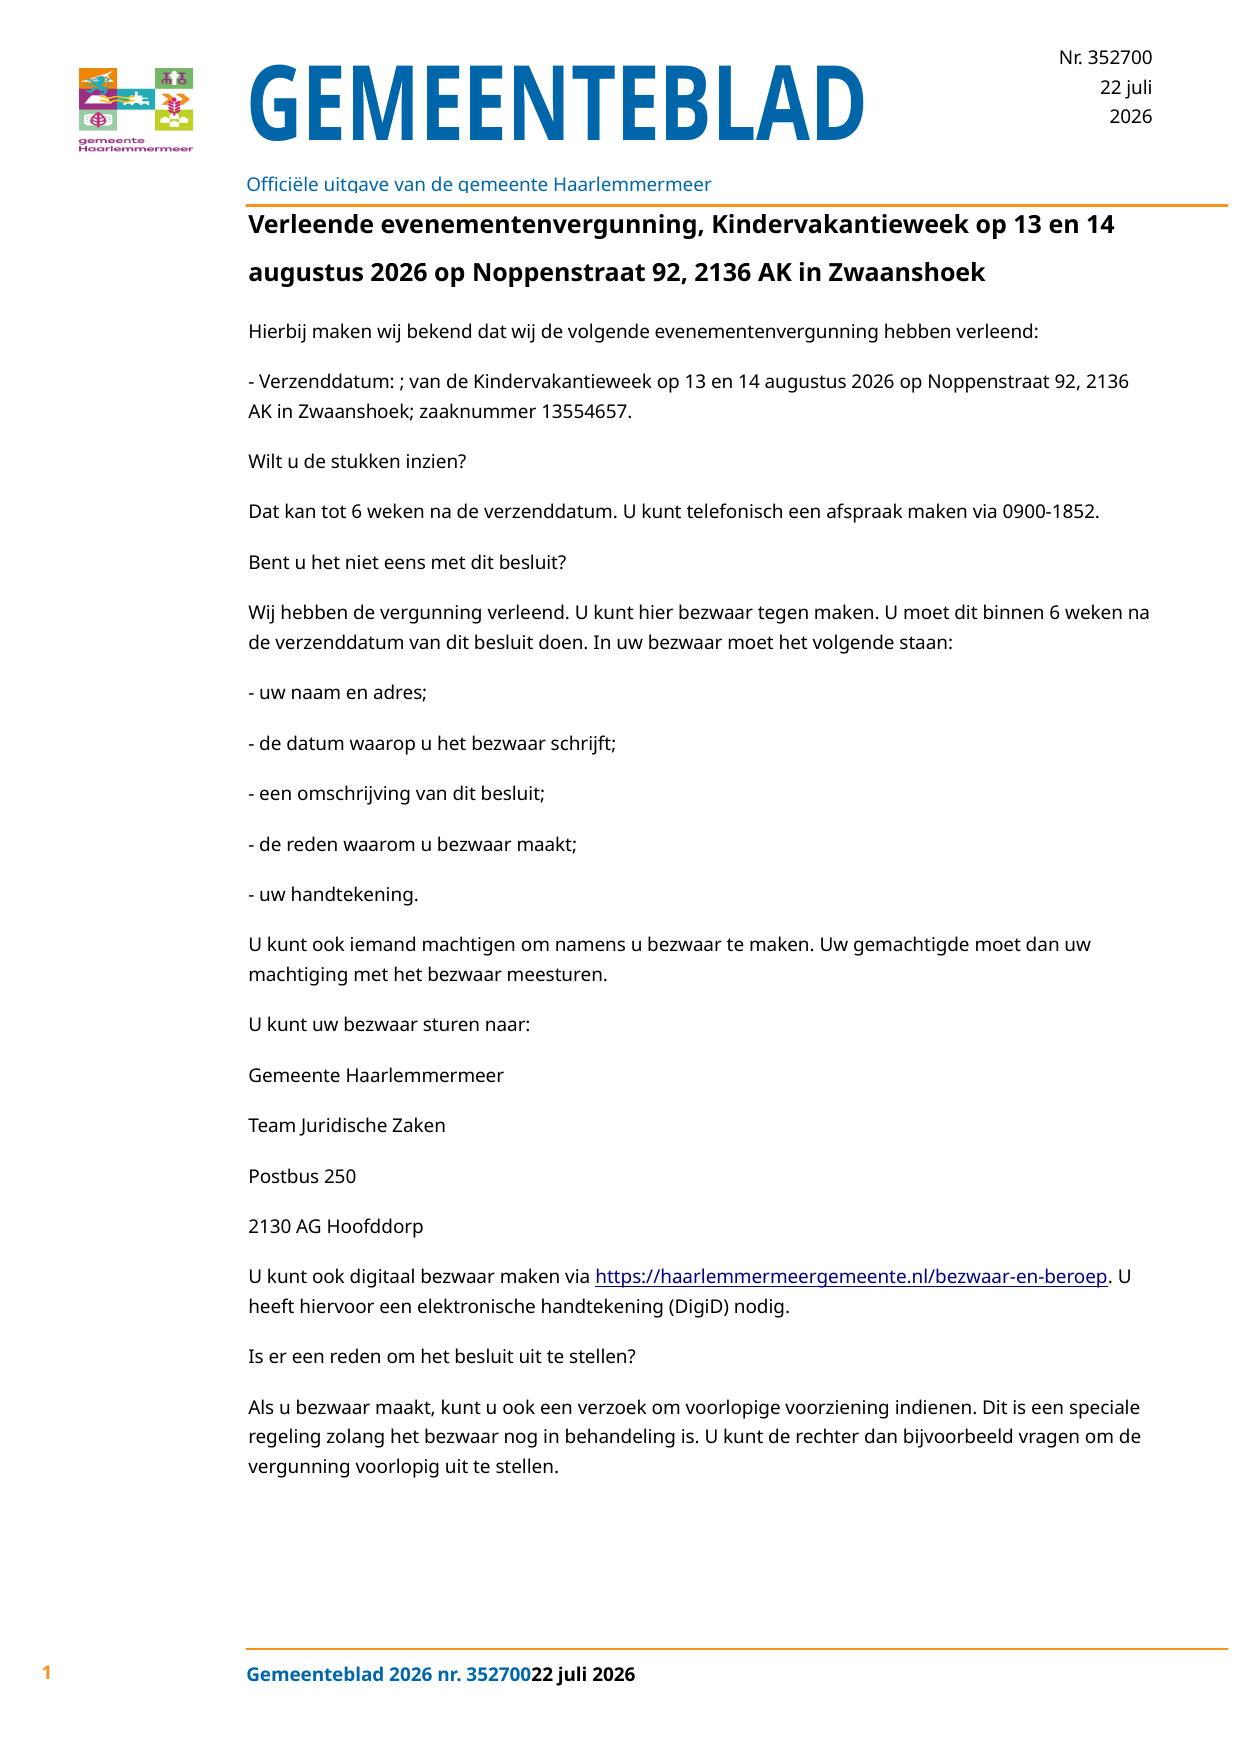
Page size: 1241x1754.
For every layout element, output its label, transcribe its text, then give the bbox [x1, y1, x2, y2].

text U kunt uw bezwaar sturen naar: [248, 1012, 1152, 1037]
text - de datum waarop u het bezwaar schrijft; [248, 730, 1152, 756]
text - een omschrijving van dit besluit; [248, 780, 1152, 806]
text Bent u het niet eens met dit besluit? [248, 549, 1152, 575]
text U kunt ook digitaal bezwaar maken via https://haarlemmermeergemeente.nl/bezwaar-en-beroep. U heeft hiervoor een elektronische handtekening (DigiD) nodig. [248, 1264, 1152, 1319]
text Wilt u de stukken inzien? [248, 448, 1152, 474]
text - uw handtekening. [248, 881, 1152, 907]
text Verleende evenementenvergunning, Kindervakantieweek op 13 en 14 augustus 2026 op Noppenstraat 92, 2136 AK in Zwaanshoek [248, 207, 1152, 288]
text - de reden waarom u bezwaar maakt; [248, 831, 1152, 857]
text Postbus 250 [248, 1163, 1152, 1189]
text Als u bezwaar maakt, kunt u ook een verzoek om voorlopige voorziening indienen. Dit is een speciale regeling zolang het bezwaar nog in behandeling is. U kunt de rechter dan bijvoorbeeld vragen om de vergunning voorlopig uit te stellen. [248, 1394, 1152, 1479]
text Gemeente Haarlemmermeer [248, 1062, 1152, 1088]
picture [41, 47, 231, 172]
text - uw naam en adres; [248, 679, 1152, 705]
text 2130 AG Hoofddorp [248, 1213, 1152, 1239]
text Wij hebben de vergunning verleend. U kunt hier bezwaar tegen maken. U moet dit binnen 6 weken na de verzenddatum van dit besluit doen. In uw bezwaar moet het volgende staan: [248, 599, 1152, 655]
text Hierbij maken wij bekend dat wij de volgende evenementenvergunning hebben verleend: [248, 318, 1152, 344]
text - Verzenddatum: ; van de Kindervakantieweek op 13 en 14 augustus 2026 op Noppenstraat 92, 2136 AK in Zwaanshoek; zaaknummer 13554657. [248, 368, 1152, 424]
text U kunt ook iemand machtigen om namens u bezwaar te maken. Uw gemachtigde moet dan uw machtiging met het bezwaar meesturen. [248, 932, 1152, 987]
text Is er een reden om het besluit uit te stellen? [248, 1344, 1152, 1369]
text Team Juridische Zaken [248, 1112, 1152, 1138]
text Dat kan tot 6 weken na de verzenddatum. U kunt telefonisch een afspraak maken via 0900-1852. [248, 499, 1152, 524]
